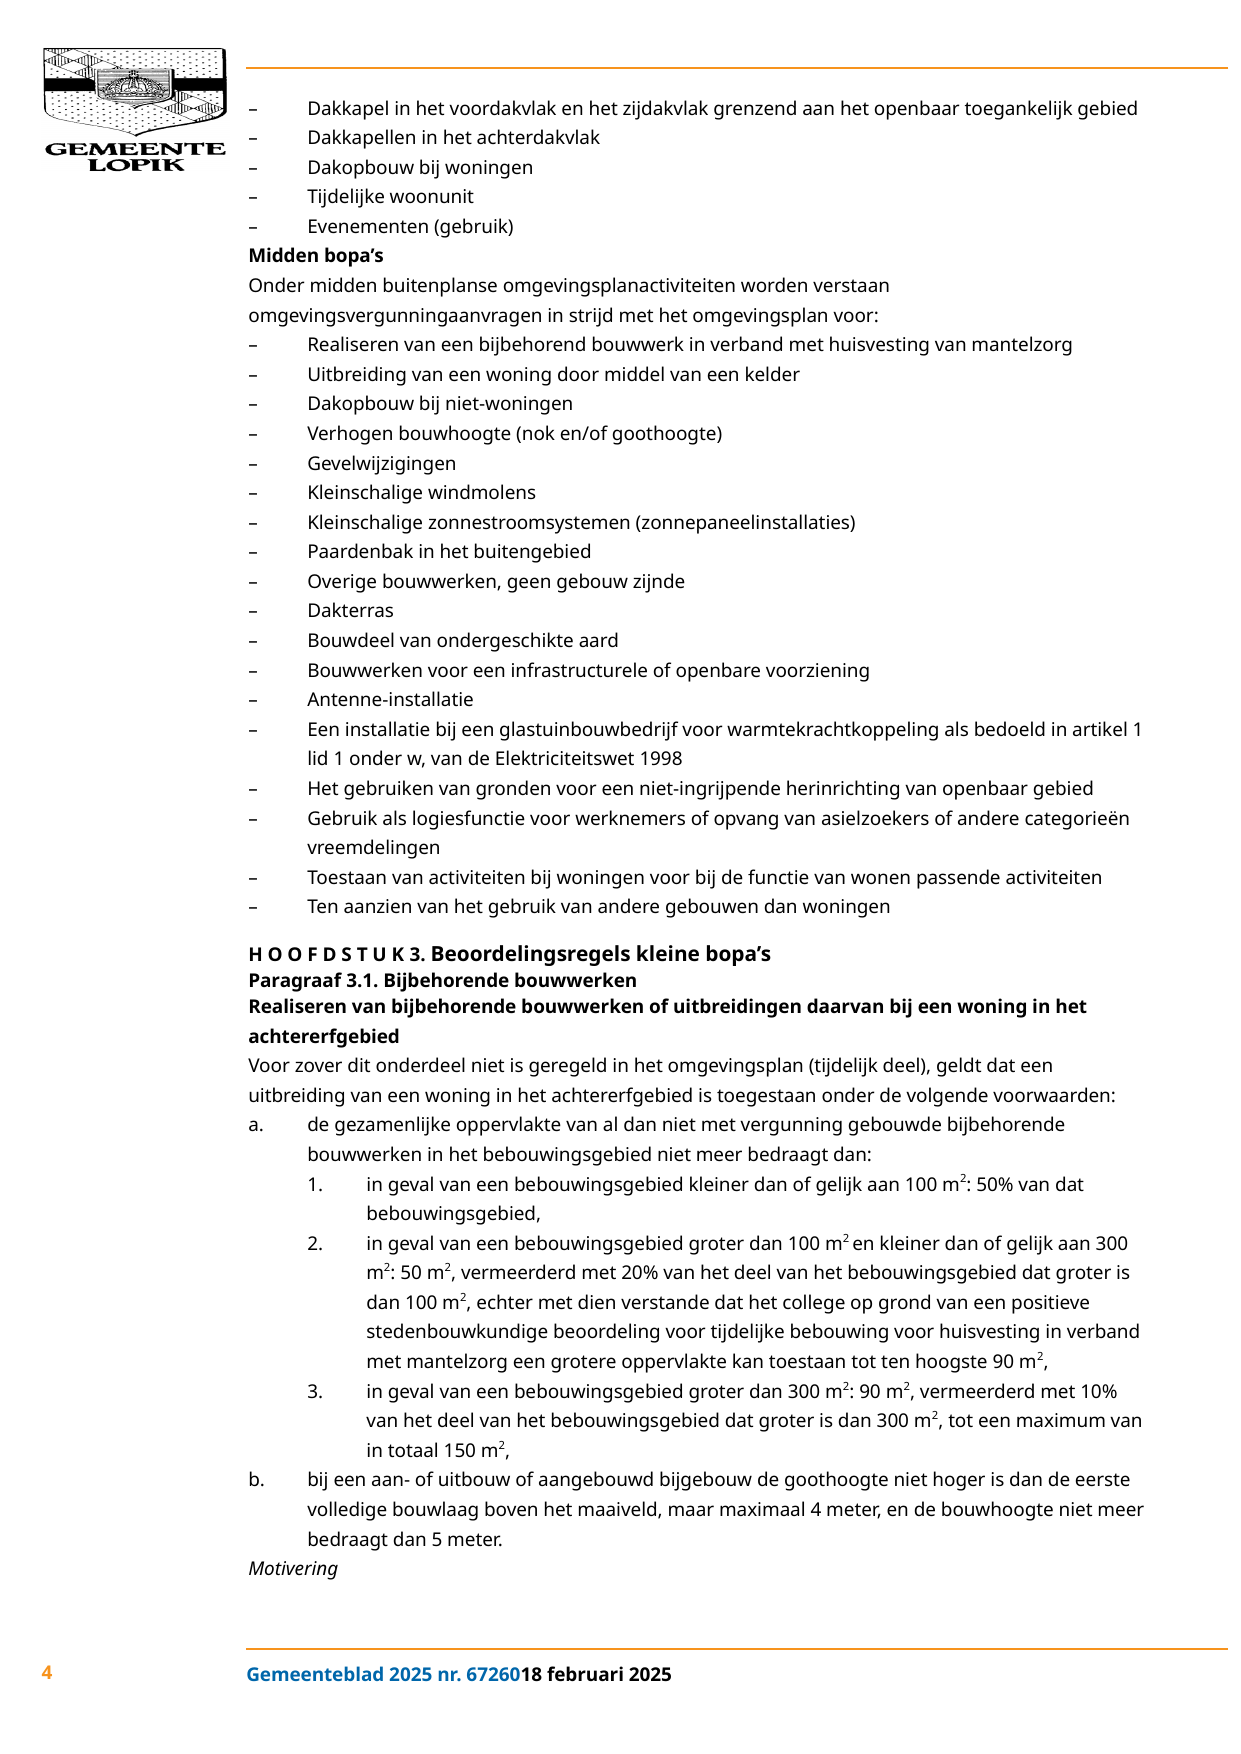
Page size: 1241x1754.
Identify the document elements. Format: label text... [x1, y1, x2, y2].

text Realiseren van bijbehorende bouwwerken of uitbreidingen daarvan bij een woning in het achtererfgebied [248, 993, 1152, 1049]
list bij een aan- of uitbouw of aangebouwd bijgebouw de goothoogte niet hoger is dan de eerste volledige bouwlaag boven het maaiveld, maar maximaal 4 meter, en de bouwhoogte niet meer bedraagt dan 5 meter. [248, 1467, 1152, 1552]
list de gezamenlijke oppervlakte van al dan niet met vergunning gebouwde bijbehorende bouwwerken in het bebouwingsgebied niet meer bedraagt dan: [248, 1112, 1152, 1167]
list Toestaan van activiteiten bij woningen voor bij de functie van wonen passende activiteiten [248, 864, 1152, 890]
list Dakopbouw bij niet-woningen [248, 391, 1152, 416]
list Dakkapel in het voordakvlak en het zijdakvlak grenzend aan het openbaar toegankelijk gebied [248, 95, 1152, 121]
text Motivering [248, 1555, 1152, 1581]
list Gebruik als logiesfunctie voor werknemers of opvang van asielzoekers of andere categorieën vreemdelingen [248, 805, 1152, 860]
list Evenementen (gebruik) [248, 213, 1152, 239]
text Voor zover dit onderdeel niet is geregeld in het omgevingsplan (tijdelijk deel), geldt dat een uitbreiding van een woning in het achtererfgebied is toegestaan onder de volgende voorwaarden: [248, 1052, 1152, 1108]
list Tijdelijke woonunit [248, 183, 1152, 209]
list Realiseren van een bijbehorend bouwwerk in verband met huisvesting van mantelzorg [248, 331, 1152, 357]
list Bouwwerken voor een infrastructurele of openbare voorziening [248, 657, 1152, 683]
list Kleinschalige windmolens [248, 479, 1152, 505]
text Paragraaf 3.1. Bijbehorende bouwwerken [248, 968, 1152, 993]
list Het gebruiken van gronden voor een niet-ingrijpende herinrichting van openbaar gebied [248, 775, 1152, 801]
list Overige bouwwerken, geen gebouw zijnde [248, 568, 1152, 594]
list Paardenbak in het buitengebied [248, 538, 1152, 564]
text Onder midden buitenplanse omgevingsplanactiviteiten worden verstaan omgevingsvergunningaanvragen in strijd met het omgevingsplan voor: [248, 272, 1152, 328]
list Ten aanzien van het gebruik van andere gebouwen dan woningen [248, 893, 1152, 919]
list Antenne-installatie [248, 686, 1152, 712]
text Midden bopa’s [248, 243, 1152, 268]
list in geval van een bebouwingsgebied groter dan 100 m2 en kleiner dan of gelijk aan 300 m2: 50 m2, vermeerderd met 20% van het deel van het bebouwingsgebied dat groter is dan 100 m2, echter met dien verstande dat het college op grond van een positieve stedenbouwkundige beoordeling voor tijdelijke bebouwing voor huisvesting in verband met mantelzorg een grotere oppervlakte kan toestaan tot ten hoogste 90 m2, [307, 1230, 1152, 1374]
text H O O F D S T U K 3. Beoordelingsregels kleine bopa’s [248, 939, 1152, 968]
list Dakterras [248, 598, 1152, 623]
list in geval van een bebouwingsgebied kleiner dan of gelijk aan 100 m2: 50% van dat bebouwingsgebied, [307, 1171, 1152, 1226]
list Kleinschalige zonnestroomsystemen (zonnepaneelinstallaties) [248, 509, 1152, 535]
list Dakkapellen in het achterdakvlak [248, 124, 1152, 150]
picture [41, 47, 231, 172]
list Bouwdeel van ondergeschikte aard [248, 627, 1152, 653]
list Een installatie bij een glastuinbouwbedrijf voor warmtekrachtkoppeling als bedoeld in artikel 1 lid 1 onder w, van de Elektriciteitswet 1998 [248, 716, 1152, 771]
list Uitbreiding van een woning door middel van een kelder [248, 361, 1152, 387]
list Gevelwijzigingen [248, 450, 1152, 476]
list in geval van een bebouwingsgebied groter dan 300 m2: 90 m2, vermeerderd met 10% van het deel van het bebouwingsgebied dat groter is dan 300 m2, tot een maximum van in totaal 150 m2, [307, 1378, 1152, 1463]
list Dakopbouw bij woningen [248, 154, 1152, 180]
list Verhogen bouwhoogte (nok en/of goothoogte) [248, 420, 1152, 446]
